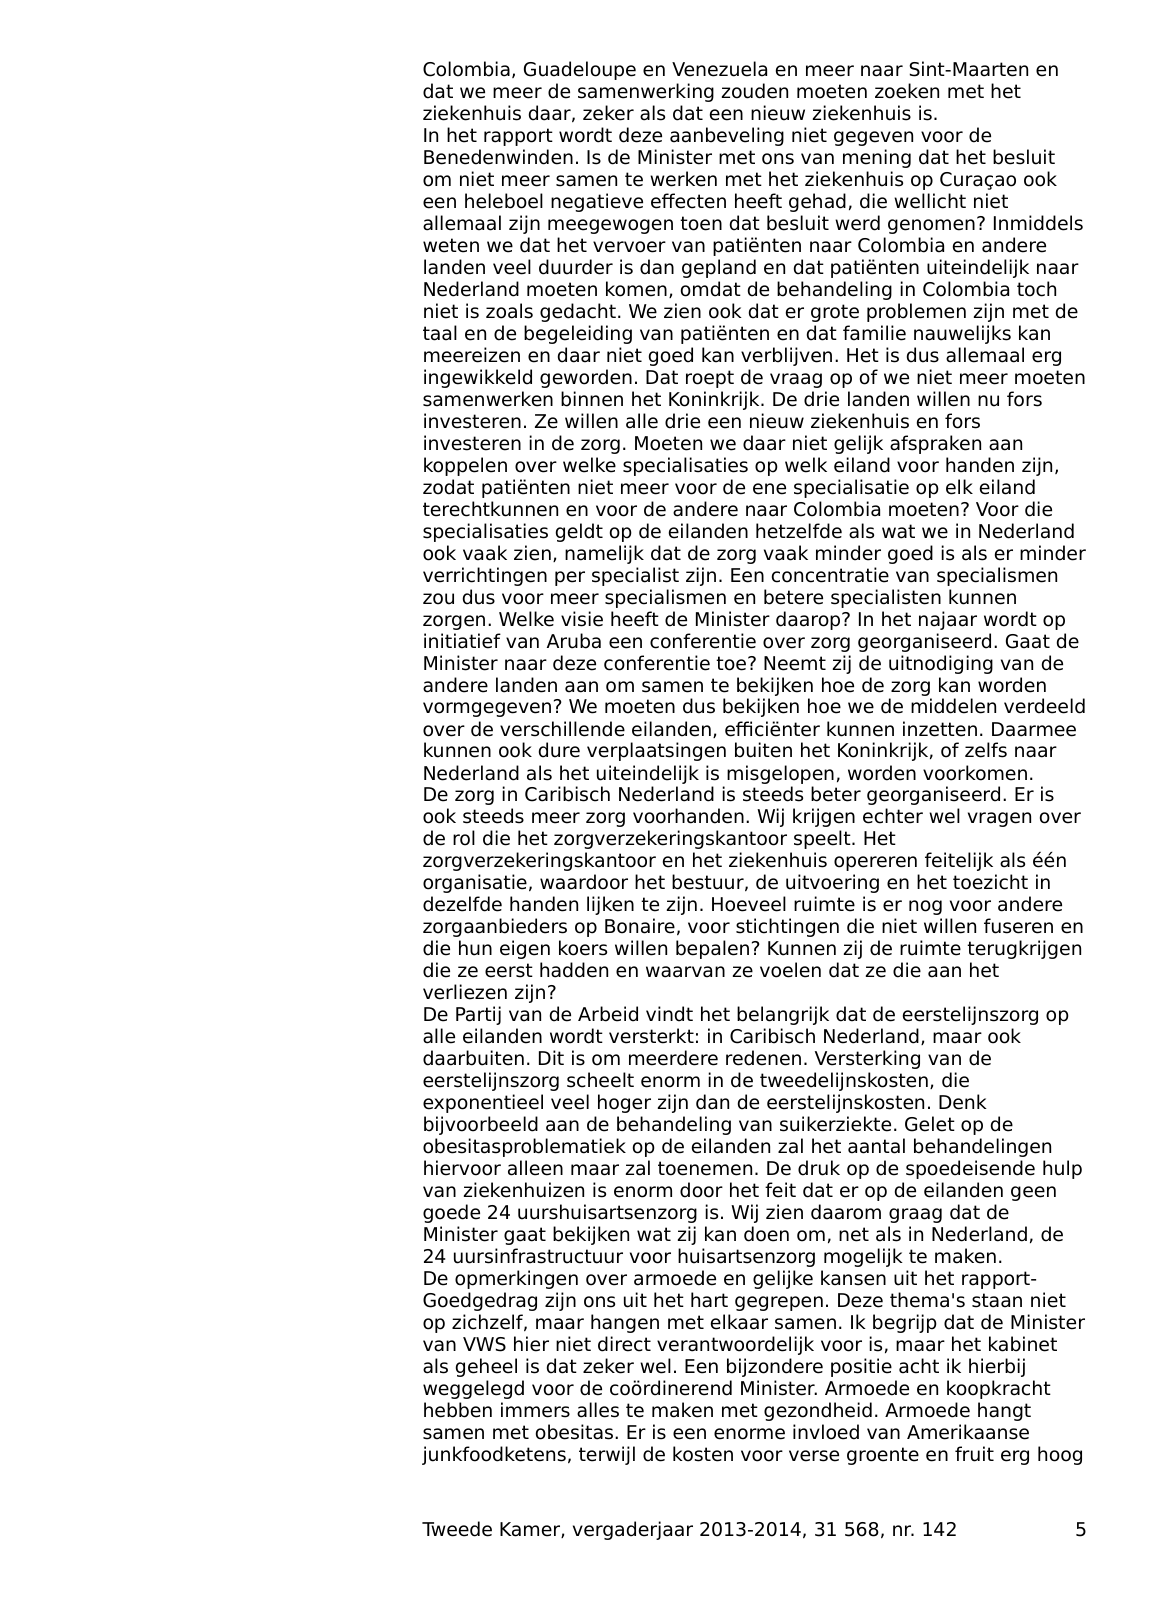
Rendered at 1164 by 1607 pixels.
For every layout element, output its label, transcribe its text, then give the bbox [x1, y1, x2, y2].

text De Partij van de Arbeid vindt het belangrijk dat de eerstelijnszorg op alle eilanden wordt versterkt: in Caribisch Nederland, maar ook daarbuiten. Dit is om meerdere redenen. Versterking van de eerstelijnszorg scheelt enorm in de tweedelijnskosten, die exponentieel veel hoger zijn dan de eerstelijnskosten. Denk bijvoorbeeld aan de behandeling van suikerziekte. Gelet op de obesitasproblematiek op de eilanden zal het aantal behandelingen hiervoor alleen maar zal toenemen. De druk op de spoedeisende hulp van ziekenhuizen is enorm door het feit dat er op de eilanden geen goede 24 uurshuisartsenzorg is. Wij zien daarom graag dat de Minister gaat bekijken wat zij kan doen om, net als in Nederland, de 24 uursinfrastructuur voor huisartsenzorg mogelijk te maken. [422, 1004, 1087, 1268]
text De opmerkingen over armoede en gelijke kansen uit het rapport-Goedgedrag zijn ons uit het hart gegrepen. Deze thema's staan niet op zichzelf, maar hangen met elkaar samen. Ik begrijp dat de Minister van VWS hier niet direct verantwoordelijk voor is, maar het kabinet als geheel is dat zeker wel. Een bijzondere positie acht ik hierbij weggelegd voor de coördinerend Minister. Armoede en koopkracht hebben immers alles te maken met gezondheid. Armoede hangt samen met obesitas. Er is een enorme invloed van Amerikaanse junkfoodketens, terwijl de kosten voor verse groente en fruit erg hoog [422, 1268, 1087, 1466]
text Colombia, Guadeloupe en Venezuela en meer naar Sint-Maarten en dat we meer de samenwerking zouden moeten zoeken met het ziekenhuis daar, zeker als dat een nieuw ziekenhuis is. [422, 59, 1087, 125]
text In het rapport wordt deze aanbeveling niet gegeven voor de Benedenwinden. Is de Minister met ons van mening dat het besluit om niet meer samen te werken met het ziekenhuis op Curaçao ook een heleboel negatieve effecten heeft gehad, die wellicht niet allemaal zijn meegewogen toen dat besluit werd genomen? Inmiddels weten we dat het vervoer van patiënten naar Colombia en andere landen veel duurder is dan gepland en dat patiënten uiteindelijk naar Nederland moeten komen, omdat de behandeling in Colombia toch niet is zoals gedacht. We zien ook dat er grote problemen zijn met de taal en de begeleiding van patiënten en dat familie nauwelijks kan meereizen en daar niet goed kan verblijven. Het is dus allemaal erg ingewikkeld geworden. Dat roept de vraag op of we niet meer moeten samenwerken binnen het Koninkrijk. De drie landen willen nu fors investeren. Ze willen alle drie een nieuw ziekenhuis en fors investeren in de zorg. Moeten we daar niet gelijk afspraken aan koppelen over welke specialisaties op welk eiland voor handen zijn, zodat patiënten niet meer voor de ene specialisatie op elk eiland terechtkunnen en voor de andere naar Colombia moeten? Voor die specialisaties geldt op de eilanden hetzelfde als wat we in Nederland ook vaak zien, namelijk dat de zorg vaak minder goed is als er minder verrichtingen per specialist zijn. Een concentratie van specialismen zou dus voor meer specialismen en betere specialisten kunnen zorgen. Welke visie heeft de Minister daarop? In het najaar wordt op initiatief van Aruba een conferentie over zorg georganiseerd. Gaat de Minister naar deze conferentie toe? Neemt zij de uitnodiging van de andere landen aan om samen te bekijken hoe de zorg kan worden vormgegeven? We moeten dus bekijken hoe we de middelen verdeeld over de verschillende eilanden, efficiënter kunnen inzetten. Daarmee kunnen ook dure verplaatsingen buiten het Koninkrijk, of zelfs naar Nederland als het uiteindelijk is misgelopen, worden voorkomen. [422, 125, 1087, 784]
text De zorg in Caribisch Nederland is steeds beter georganiseerd. Er is ook steeds meer zorg voorhanden. Wij krijgen echter wel vragen over de rol die het zorgverzekeringskantoor speelt. Het zorgverzekeringskantoor en het ziekenhuis opereren feitelijk als één organisatie, waardoor het bestuur, de uitvoering en het toezicht in dezelfde handen lijken te zijn. Hoeveel ruimte is er nog voor andere zorgaanbieders op Bonaire, voor stichtingen die niet willen fuseren en die hun eigen koers willen bepalen? Kunnen zij de ruimte terugkrijgen die ze eerst hadden en waarvan ze voelen dat ze die aan het verliezen zijn? [422, 784, 1087, 1004]
